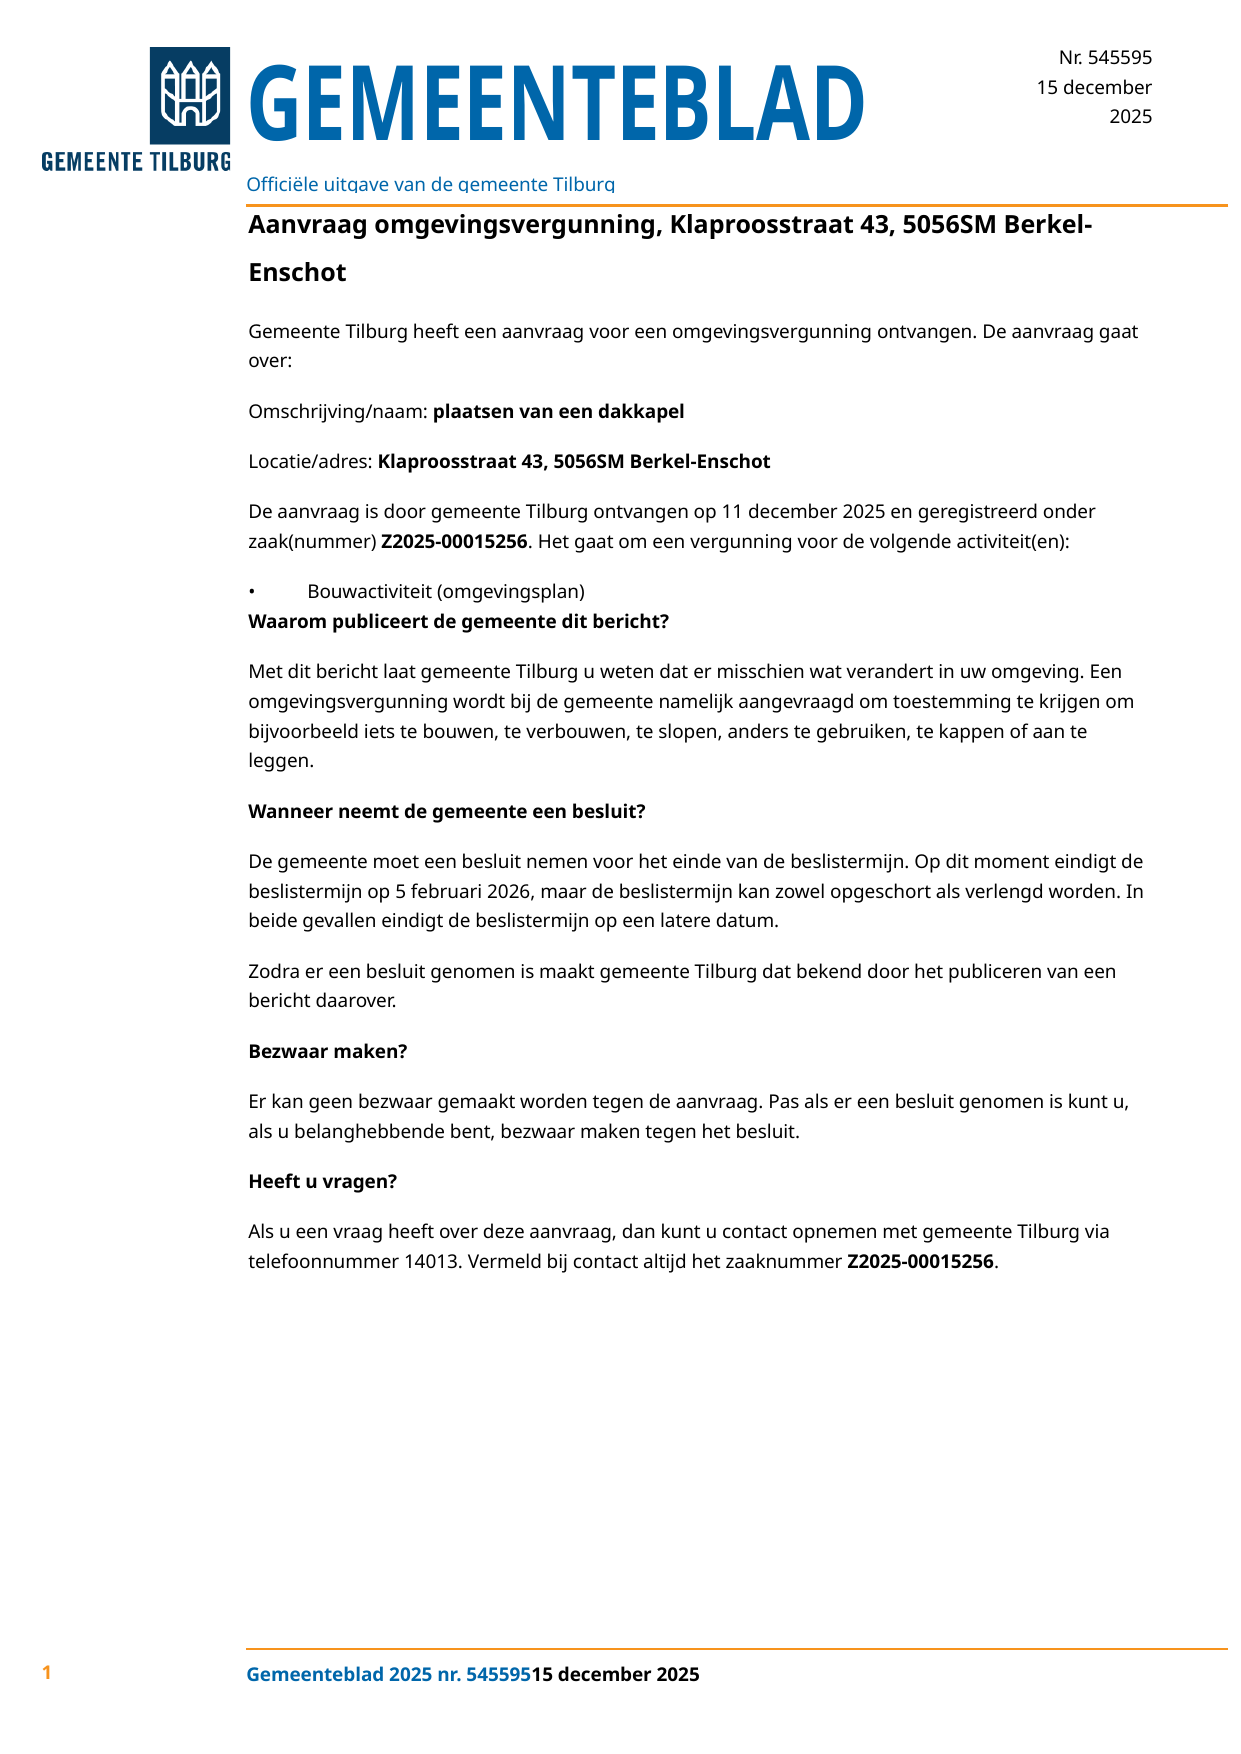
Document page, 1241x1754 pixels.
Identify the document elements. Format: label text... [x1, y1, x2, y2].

text Aanvraag omgevingsvergunning, Klaproosstraat 43, 5056SM Berkel-Enschot [248, 207, 1152, 288]
text Waarom publiceert de gemeente dit bericht? [248, 608, 1152, 634]
picture [41, 47, 231, 172]
text Zodra er een besluit genomen is maakt gemeente Tilburg dat bekend door het publiceren van een bericht daarover. [248, 958, 1152, 1013]
text Locatie/adres: Klaproosstraat 43, 5056SM Berkel-Enschot [248, 448, 1152, 474]
text De gemeente moet een besluit nemen voor het einde van de beslistermijn. Op dit moment eindigt de beslistermijn op 5 februari 2026, maar de beslistermijn kan zowel opgeschort als verlengd worden. In beide gevallen eindigt de beslistermijn op een latere datum. [248, 848, 1152, 933]
text De aanvraag is door gemeente Tilburg ontvangen op 11 december 2025 en geregistreerd onder zaak(nummer) Z2025-00015256. Het gaat om een vergunning voor de volgende activiteit(en): [248, 499, 1152, 554]
text Bezwaar maken? [248, 1038, 1152, 1064]
text Als u een vraag heeft over deze aanvraag, dan kunt u contact opnemen met gemeente Tilburg via telefoonnummer 14013. Vermeld bij contact altijd het zaaknummer Z2025-00015256. [248, 1219, 1152, 1274]
list Bouwactiviteit (omgevingsplan) [248, 579, 1152, 604]
text Wanneer neemt de gemeente een besluit? [248, 798, 1152, 824]
text Er kan geen bezwaar gemaakt worden tegen de aanvraag. Pas als er een besluit genomen is kunt u, als u belanghebbende bent, bezwaar maken tegen het besluit. [248, 1088, 1152, 1144]
text Gemeente Tilburg heeft een aanvraag voor een omgevingsvergunning ontvangen. De aanvraag gaat over: [248, 318, 1152, 373]
text Heeft u vragen? [248, 1168, 1152, 1194]
text Met dit bericht laat gemeente Tilburg u weten dat er misschien wat verandert in uw omgeving. Een omgevingsvergunning wordt bij de gemeente namelijk aangevraagd om toestemming te krijgen om bijvoorbeeld iets te bouwen, te verbouwen, te slopen, anders te gebruiken, te kappen of aan te leggen. [248, 659, 1152, 773]
text Omschrijving/naam: plaatsen van een dakkapel [248, 398, 1152, 424]
